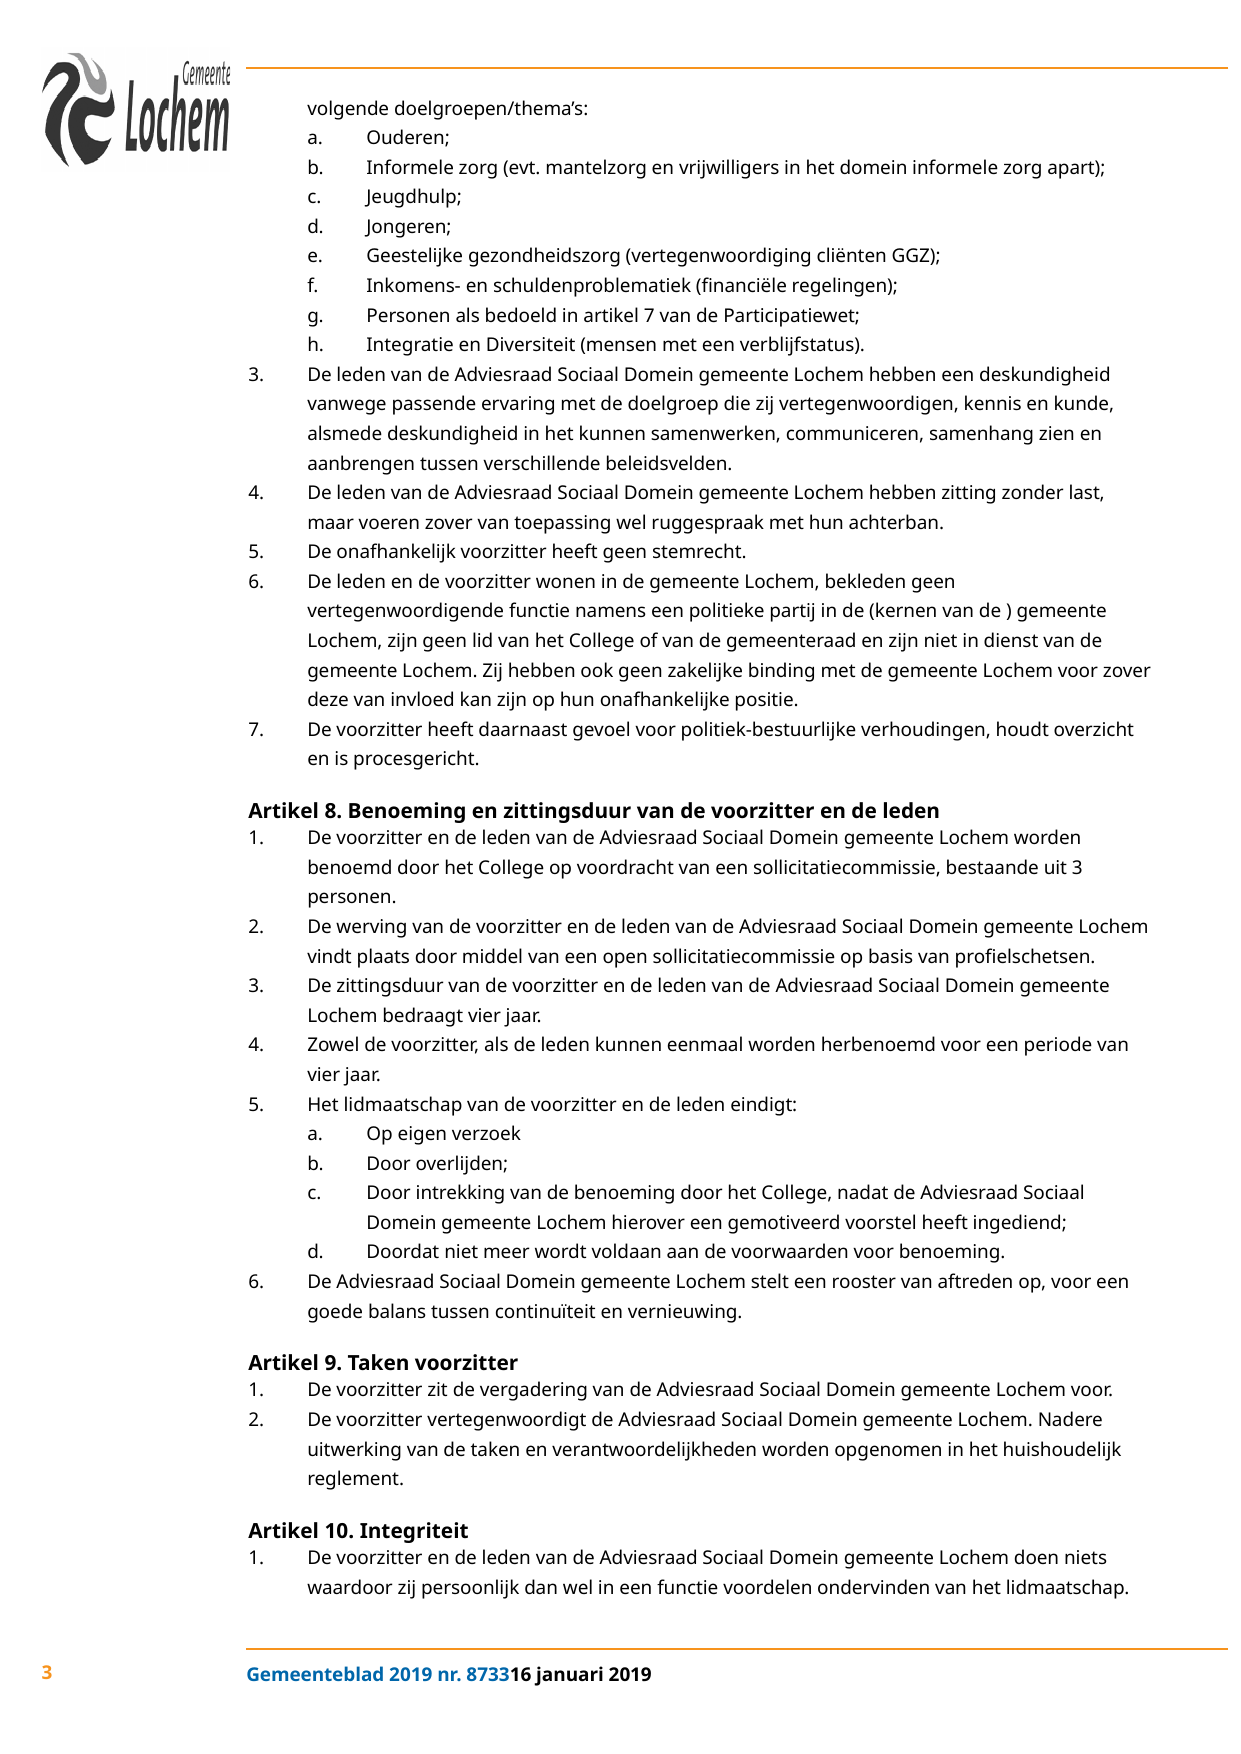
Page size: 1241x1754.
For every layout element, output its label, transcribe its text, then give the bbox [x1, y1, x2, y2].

list Integratie en Diversiteit (mensen met een verblijfstatus). [307, 331, 1152, 357]
list De voorzitter zit de vergadering van de Adviesraad Sociaal Domein gemeente Lochem voor. [248, 1377, 1152, 1402]
text Artikel 10. Integriteit [248, 1516, 1152, 1544]
picture [41, 47, 231, 172]
list De voorzitter en de leden van de Adviesraad Sociaal Domein gemeente Lochem doen niets waardoor zij persoonlijk dan wel in een functie voordelen ondervinden van het lidmaatschap. [248, 1544, 1152, 1599]
text Artikel 9. Taken voorzitter [248, 1348, 1152, 1377]
list volgende doelgroepen/thema’s: [248, 95, 1152, 121]
list De Adviesraad Sociaal Domein gemeente Lochem stelt een rooster van aftreden op, voor een goede balans tussen continuïteit en vernieuwing. [248, 1268, 1152, 1323]
list De onafhankelijk voorzitter heeft geen stemrecht. [248, 538, 1152, 564]
list Informele zorg (evt. mantelzorg en vrijwilligers in het domein informele zorg apart); [307, 154, 1152, 180]
list Doordat niet meer wordt voldaan aan de voorwaarden voor benoeming. [307, 1239, 1152, 1264]
list Jeugdhulp; [307, 183, 1152, 209]
text Artikel 8. Benoeming en zittingsduur van de voorzitter en de leden [248, 796, 1152, 824]
list De leden van de Adviesraad Sociaal Domein gemeente Lochem hebben zitting zonder last, maar voeren zover van toepassing wel ruggespraak met hun achterban. [248, 479, 1152, 535]
list Personen als bedoeld in artikel 7 van de Participatiewet; [307, 302, 1152, 328]
list De voorzitter heeft daarnaast gevoel voor politiek-bestuurlijke verhoudingen, houdt overzicht en is procesgericht. [248, 716, 1152, 771]
list Jongeren; [307, 213, 1152, 239]
list De leden van de Adviesraad Sociaal Domein gemeente Lochem hebben een deskundigheid vanwege passende ervaring met de doelgroep die zij vertegenwoordigen, kennis en kunde, alsmede deskundigheid in het kunnen samenwerken, communiceren, samenhang zien en aanbrengen tussen verschillende beleidsvelden. [248, 361, 1152, 476]
list De voorzitter en de leden van de Adviesraad Sociaal Domein gemeente Lochem worden benoemd door het College op voordracht van een sollicitatiecommissie, bestaande uit 3 personen. [248, 824, 1152, 909]
list De werving van de voorzitter en de leden van de Adviesraad Sociaal Domein gemeente Lochem vindt plaats door middel van een open sollicitatiecommissie op basis van profielschetsen. [248, 913, 1152, 968]
list De voorzitter vertegenwoordigt de Adviesraad Sociaal Domein gemeente Lochem. Nadere uitwerking van de taken en verantwoordelijkheden worden opgenomen in het huishoudelijk reglement. [248, 1406, 1152, 1491]
list Geestelijke gezondheidszorg (vertegenwoordiging cliënten GGZ); [307, 243, 1152, 268]
list Door overlijden; [307, 1150, 1152, 1176]
list Door intrekking van de benoeming door het College, nadat de Adviesraad Sociaal Domein gemeente Lochem hierover een gemotiveerd voorstel heeft ingediend; [307, 1179, 1152, 1235]
list De leden en de voorzitter wonen in de gemeente Lochem, bekleden geen vertegenwoordigende functie namens een politieke partij in de (kernen van de ) gemeente Lochem, zijn geen lid van het College of van de gemeenteraad en zijn niet in dienst van de gemeente Lochem. Zij hebben ook geen zakelijke binding met de gemeente Lochem voor zover deze van invloed kan zijn op hun onafhankelijke positie. [248, 568, 1152, 712]
list Op eigen verzoek [307, 1120, 1152, 1146]
list Zowel de voorzitter, als de leden kunnen eenmaal worden herbenoemd voor een periode van vier jaar. [248, 1032, 1152, 1087]
list Het lidmaatschap van de voorzitter en de leden eindigt: [248, 1091, 1152, 1116]
list Ouderen; [307, 124, 1152, 150]
list De zittingsduur van de voorzitter en de leden van de Adviesraad Sociaal Domein gemeente Lochem bedraagt vier jaar. [248, 972, 1152, 1028]
list Inkomens- en schuldenproblematiek (financiële regelingen); [307, 272, 1152, 298]
